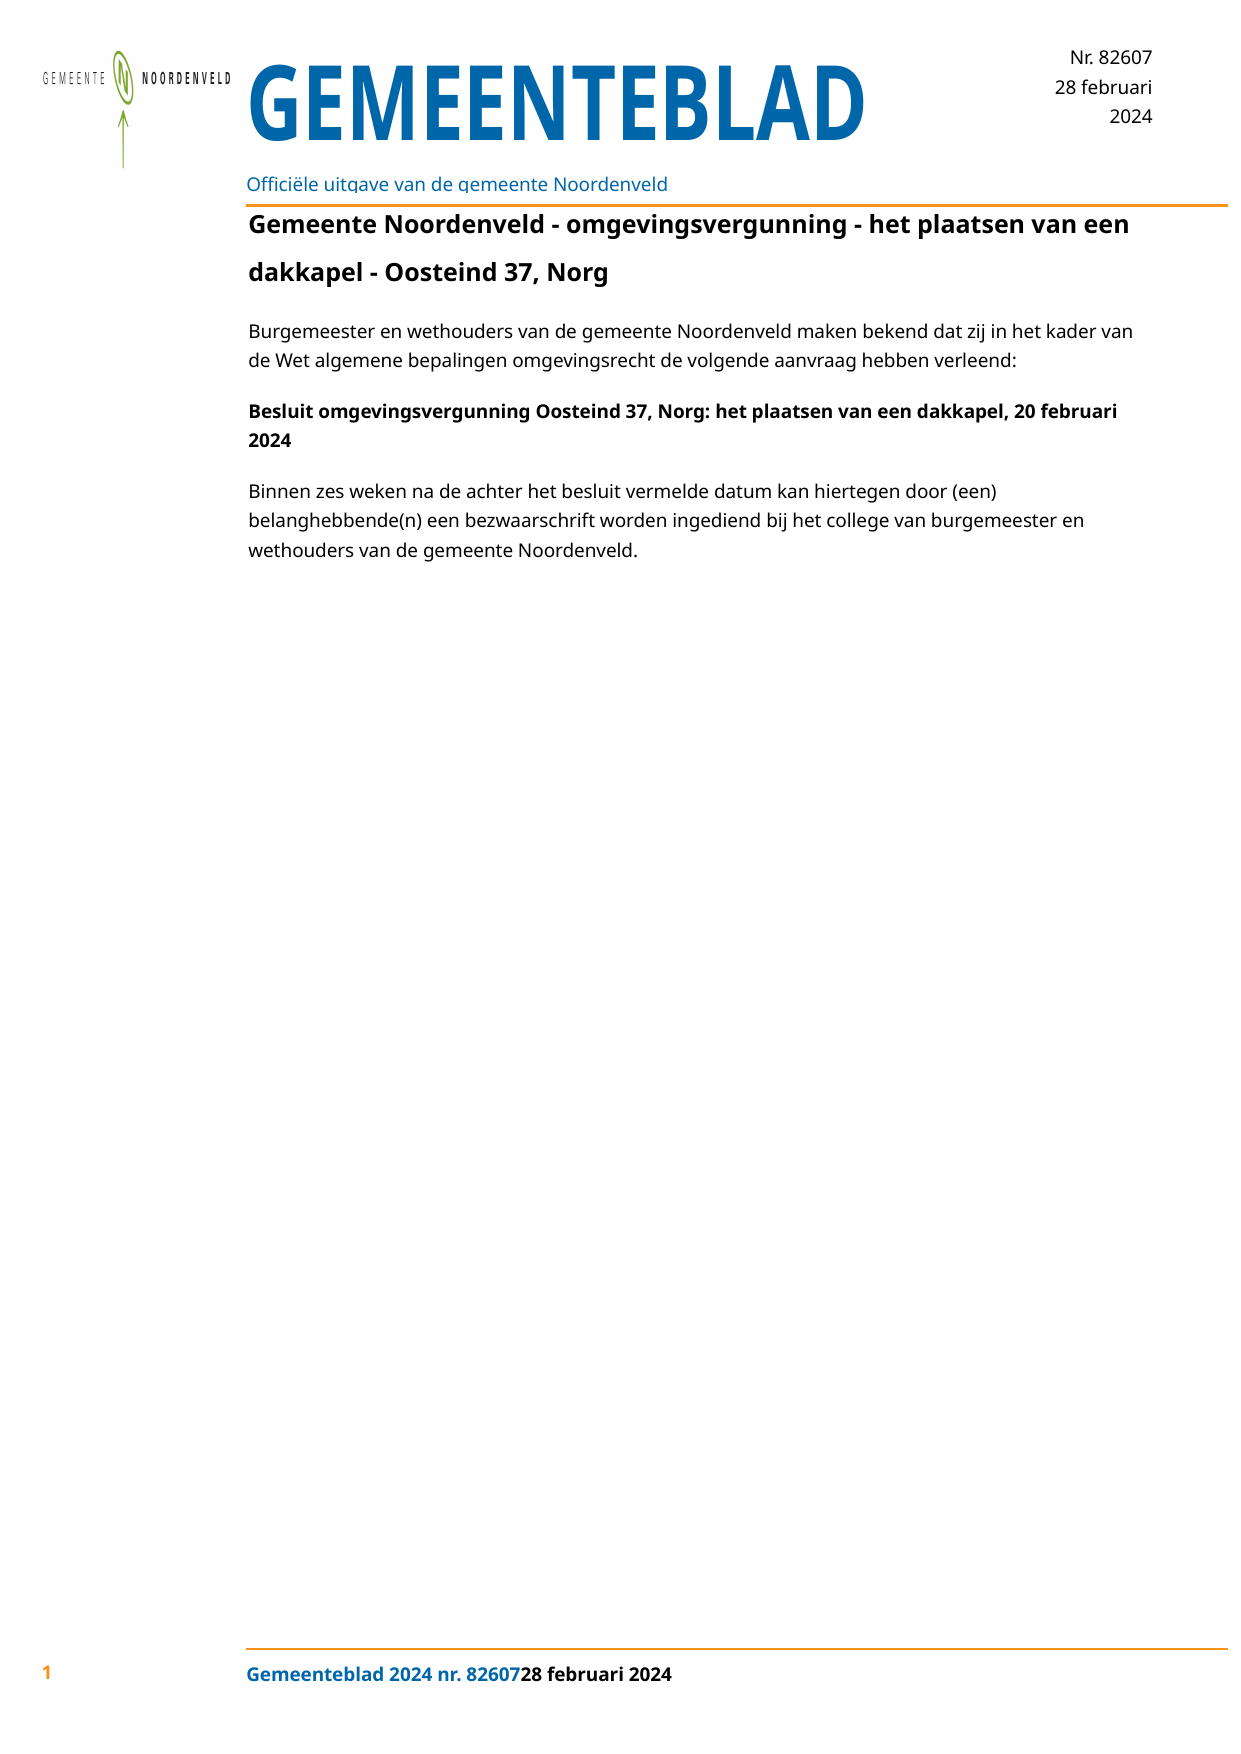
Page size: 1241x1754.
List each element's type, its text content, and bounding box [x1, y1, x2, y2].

text Gemeente Noordenveld - omgevingsvergunning - het plaatsen van een dakkapel - Oosteind 37, Norg [248, 207, 1152, 288]
text Binnen zes weken na de achter het besluit vermelde datum kan hiertegen door (een) belanghebbende(n) een bezwaarschrift worden ingediend bij het college van burgemeester en wethouders van de gemeente Noordenveld. [248, 478, 1152, 563]
text Burgemeester en wethouders van de gemeente Noordenveld maken bekend dat zij in het kader van de Wet algemene bepalingen omgevingsrecht de volgende aanvraag hebben verleend: [248, 318, 1152, 373]
text Besluit omgevingsvergunning Oosteind 37, Norg: het plaatsen van een dakkapel, 20 februari 2024 [248, 398, 1152, 453]
picture [41, 47, 231, 172]
